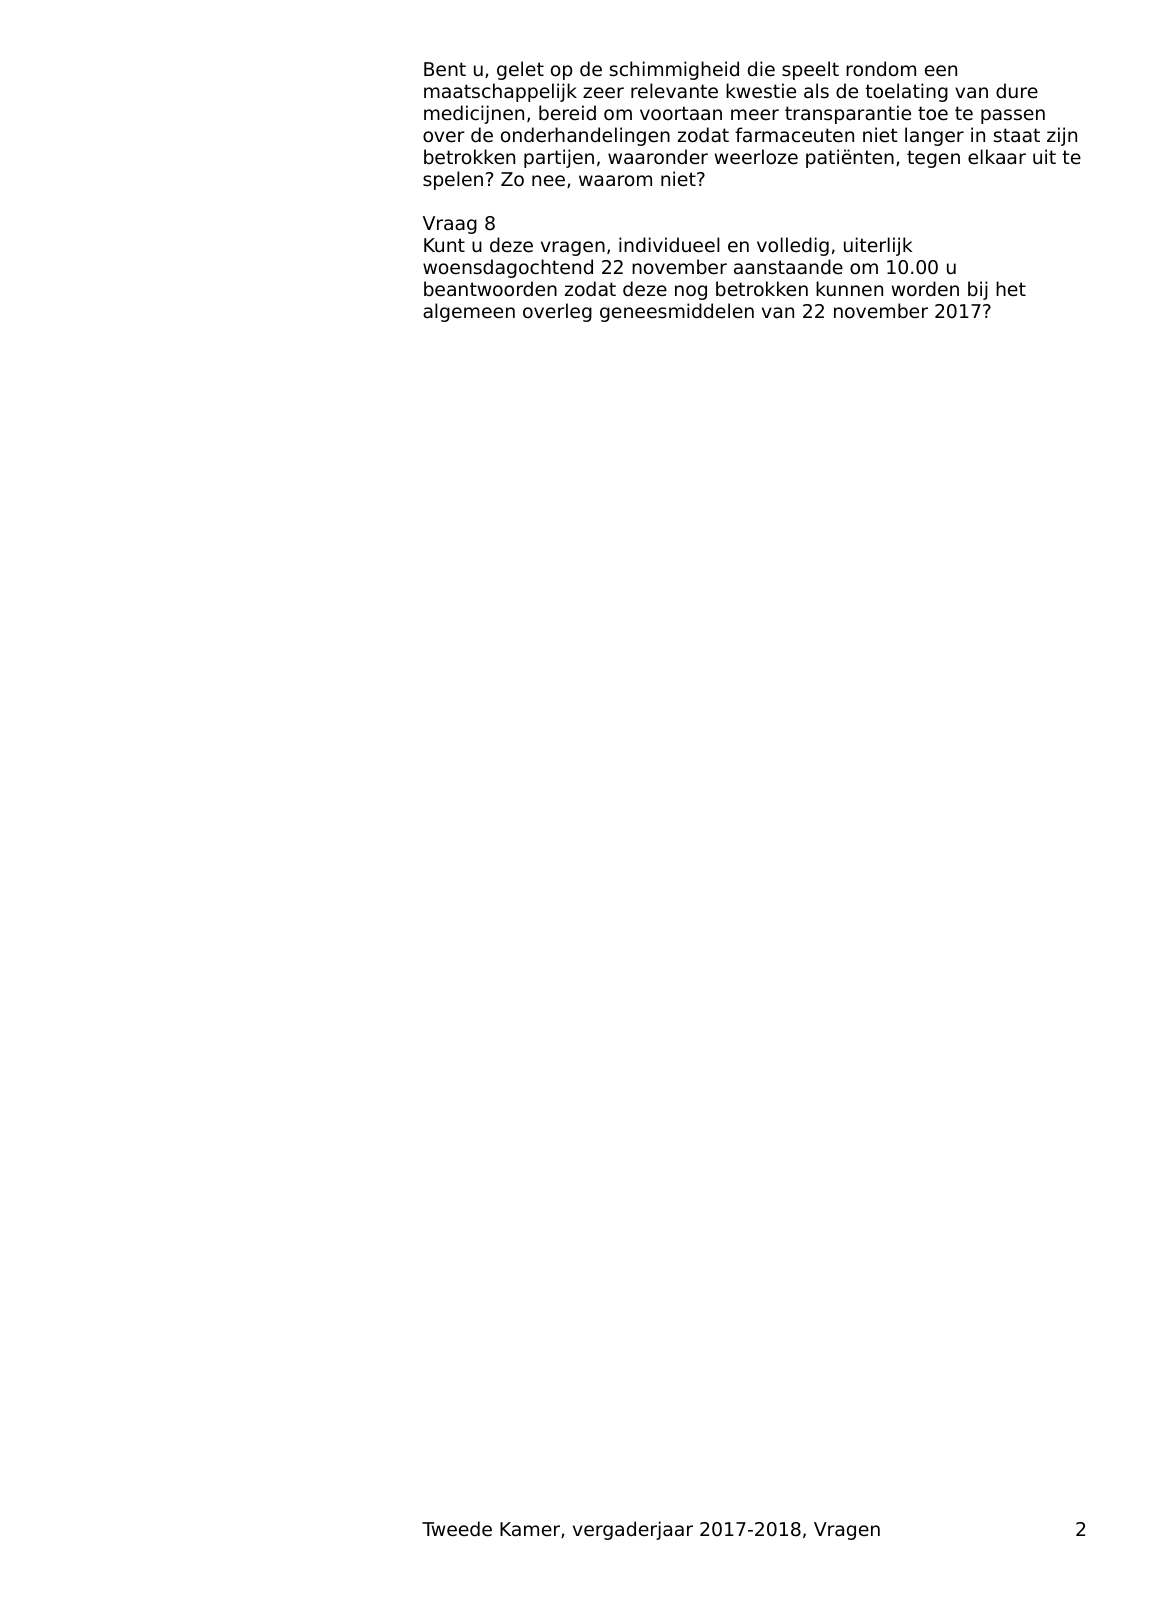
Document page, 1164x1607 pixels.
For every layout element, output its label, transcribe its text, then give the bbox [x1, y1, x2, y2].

text Vraag 8 [422, 213, 1087, 235]
text Bent u, gelet op de schimmigheid die speelt rondom een maatschappelijk zeer relevante kwestie als de toelating van dure medicijnen, bereid om voortaan meer transparantie toe te passen over de onderhandelingen zodat farmaceuten niet langer in staat zijn betrokken partijen, waaronder weerloze patiënten, tegen elkaar uit te spelen? Zo nee, waarom niet? [422, 59, 1087, 191]
text Kunt u deze vragen, individueel en volledig, uiterlijk woensdagochtend 22 november aanstaande om 10.00 u beantwoorden zodat deze nog betrokken kunnen worden bij het algemeen overleg geneesmiddelen van 22 november 2017? [422, 235, 1087, 323]
